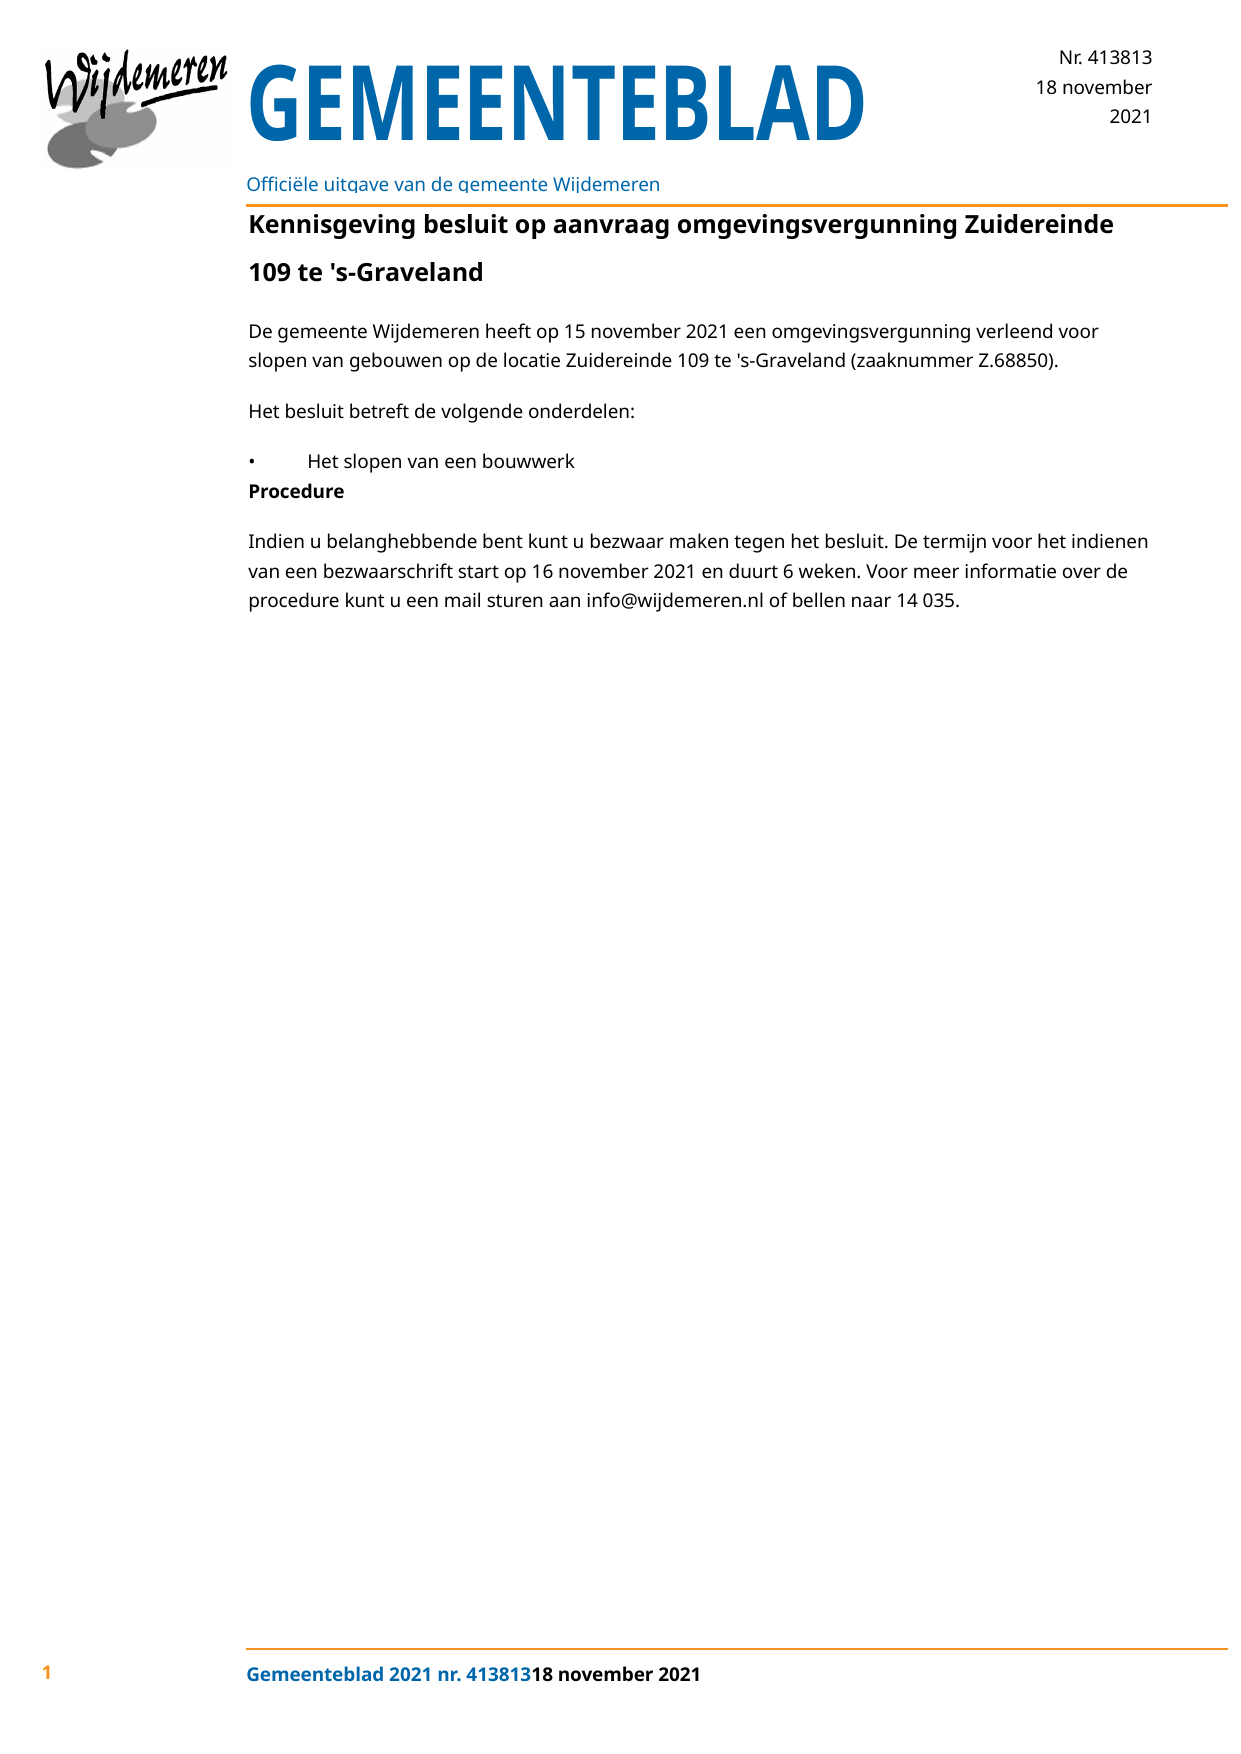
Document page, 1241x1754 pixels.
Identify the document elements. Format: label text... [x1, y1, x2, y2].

picture [41, 47, 231, 172]
text Het besluit betreft de volgende onderdelen: [248, 398, 1152, 424]
text De gemeente Wijdemeren heeft op 15 november 2021 een omgevingsvergunning verleend voor slopen van gebouwen op de locatie Zuidereinde 109 te 's-Graveland (zaaknummer Z.68850). [248, 318, 1152, 373]
text Procedure [248, 478, 1152, 504]
text Kennisgeving besluit op aanvraag omgevingsvergunning Zuidereinde 109 te 's-Graveland [248, 207, 1152, 288]
list Het slopen van een bouwwerk [248, 448, 1152, 474]
text Indien u belanghebbende bent kunt u bezwaar maken tegen het besluit. De termijn voor het indienen van een bezwaarschrift start op 16 november 2021 en duurt 6 weken. Voor meer informatie over de procedure kunt u een mail sturen aan info@wijdemeren.nl of bellen naar 14 035. [248, 528, 1152, 613]
